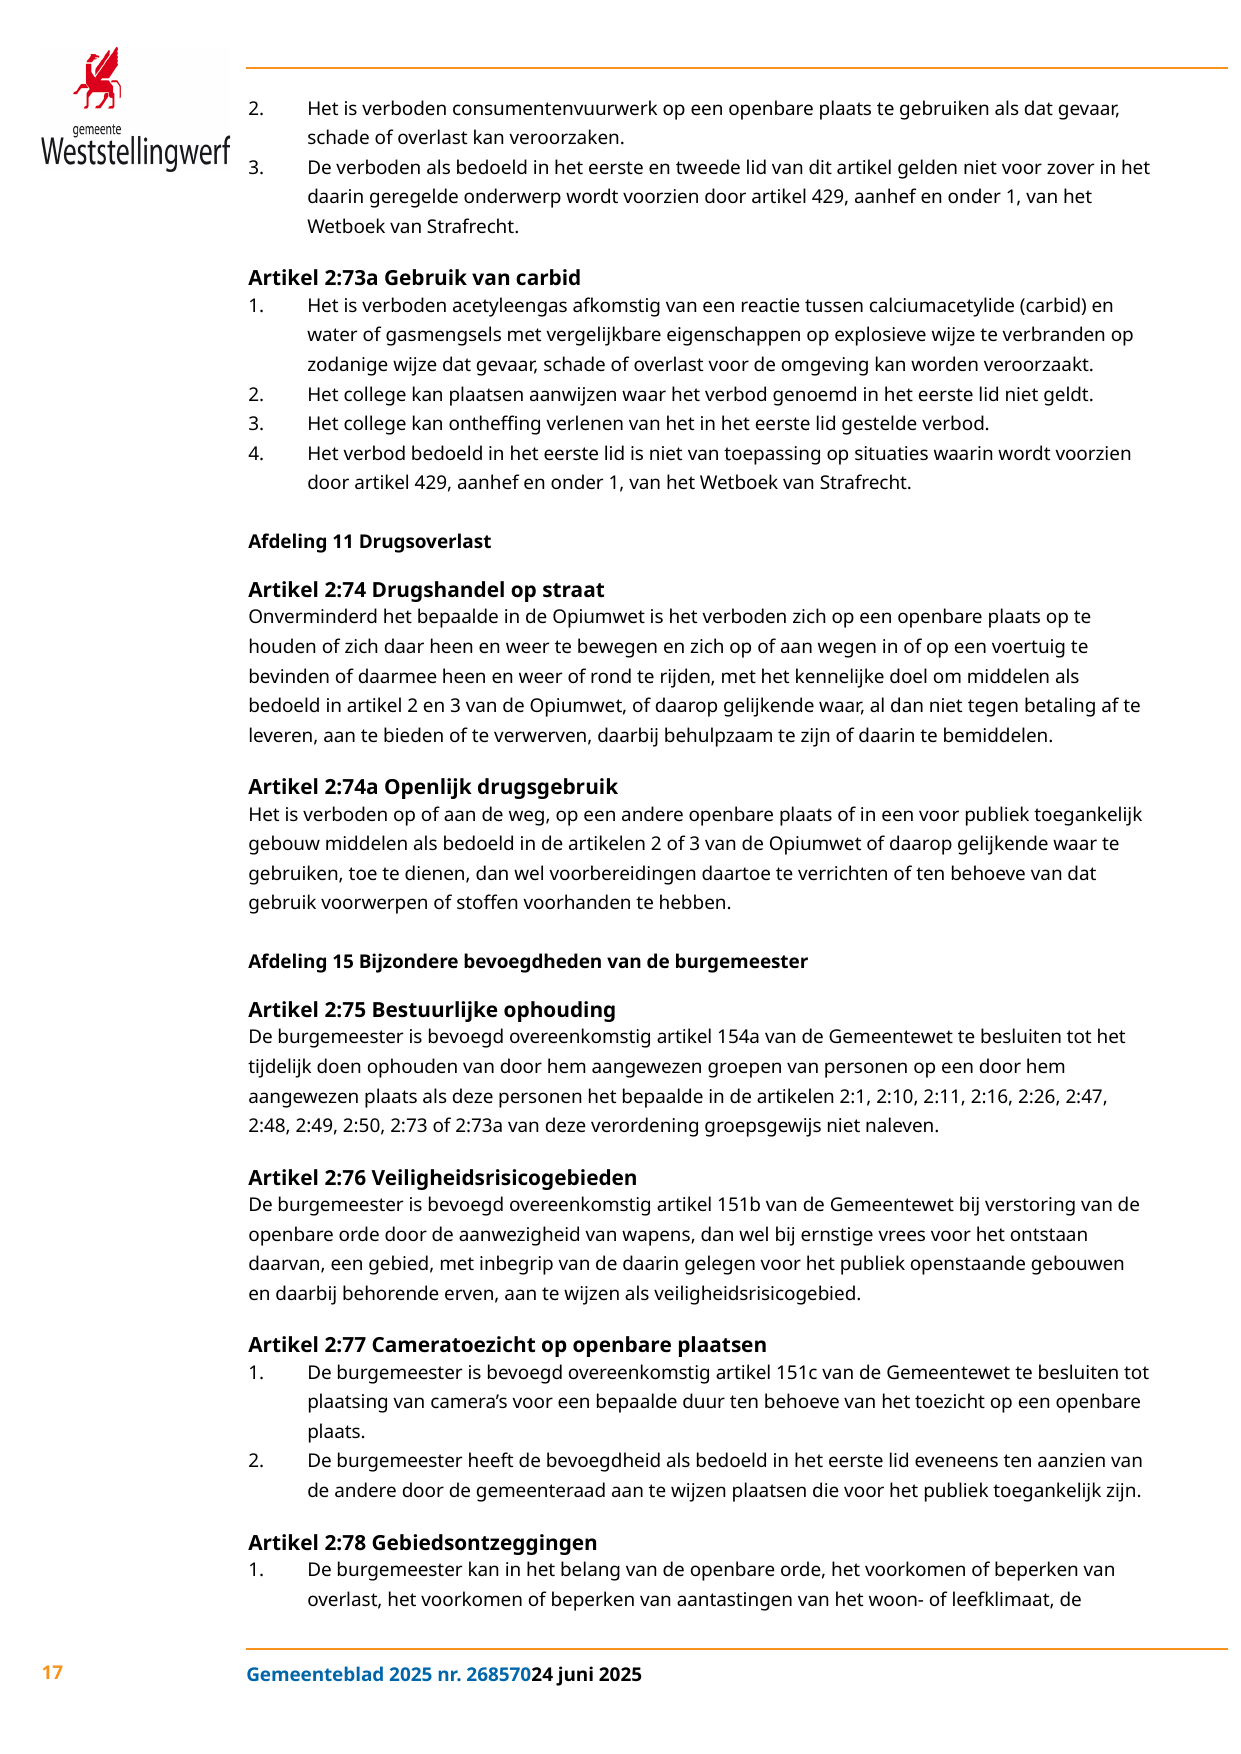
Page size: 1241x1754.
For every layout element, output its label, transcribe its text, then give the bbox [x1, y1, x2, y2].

text Afdeling 15 Bijzondere bevoegdheden van de burgemeester [248, 949, 1152, 974]
list De burgemeester heeft de bevoegdheid als bedoeld in het eerste lid eveneens ten aanzien van de andere door de gemeenteraad aan te wijzen plaatsen die voor het publiek toegankelijk zijn. [248, 1448, 1152, 1503]
list Het verbod bedoeld in het eerste lid is niet van toepassing op situaties waarin wordt voorzien door artikel 429, aanhef en onder 1, van het Wetboek van Strafrecht. [248, 440, 1152, 495]
text De burgemeester is bevoegd overeenkomstig artikel 151b van de Gemeentewet bij verstoring van de openbare orde door de aanwezigheid van wapens, dan wel bij ernstige vrees voor het ontstaan daarvan, een gebied, met inbegrip van de daarin gelegen voor het publiek openstaande gebouwen en daarbij behorende erven, aan te wijzen als veiligheidsrisicogebied. [248, 1191, 1152, 1306]
text Het is verboden op of aan de weg, op een andere openbare plaats of in een voor publiek toegankelijk gebouw middelen als bedoeld in de artikelen 2 of 3 van de Opiumwet of daarop gelijkende waar te gebruiken, toe te dienen, dan wel voorbereidingen daartoe te verrichten of ten behoeve van dat gebruik voorwerpen of stoffen voorhanden te hebben. [248, 801, 1152, 915]
text De burgemeester is bevoegd overeenkomstig artikel 154a van de Gemeentewet te besluiten tot het tijdelijk doen ophouden van door hem aangewezen groepen van personen op een door hem aangewezen plaats als deze personen het bepaalde in de artikelen 2:1, 2:10, 2:11, 2:16, 2:26, 2:47, 2:48, 2:49, 2:50, 2:73 of 2:73a van deze verordening groepsgewijs niet naleven. [248, 1024, 1152, 1138]
picture [41, 47, 231, 172]
text Artikel 2:74 Drugshandel op straat [248, 575, 1152, 604]
text Artikel 2:77 Cameratoezicht op openbare plaatsen [248, 1331, 1152, 1359]
list Het college kan plaatsen aanwijzen waar het verbod genoemd in het eerste lid niet geldt. [248, 381, 1152, 406]
list De burgemeester kan in het belang van de openbare orde, het voorkomen of beperken van overlast, het voorkomen of beperken van aantastingen van het woon- of leefklimaat, de [248, 1556, 1152, 1611]
text Artikel 2:74a Openlijk drugsgebruik [248, 772, 1152, 801]
list De burgemeester is bevoegd overeenkomstig artikel 151c van de Gemeentewet te besluiten tot plaatsing van camera’s voor een bepaalde duur ten behoeve van het toezicht op een openbare plaats. [248, 1359, 1152, 1444]
list Het is verboden consumentenvuurwerk op een openbare plaats te gebruiken als dat gevaar, schade of overlast kan veroorzaken. [248, 95, 1152, 150]
text Artikel 2:76 Veiligheidsrisicogebieden [248, 1163, 1152, 1191]
text Onverminderd het bepaalde in de Opiumwet is het verboden zich op een openbare plaats op te houden of zich daar heen en weer te bewegen en zich op of aan wegen in of op een voertuig te bevinden of daarmee heen en weer of rond te rijden, met het kennelijke doel om middelen als bedoeld in artikel 2 en 3 van de Opiumwet, of daarop gelijkende waar, al dan niet tegen betaling af te leveren, aan te bieden of te verwerven, daarbij behulpzaam te zijn of daarin te bemiddelen. [248, 604, 1152, 748]
text Artikel 2:73a Gebruik van carbid [248, 263, 1152, 292]
text Artikel 2:78 Gebiedsontzeggingen [248, 1528, 1152, 1556]
text Afdeling 11 Drugsoverlast [248, 529, 1152, 554]
list De verboden als bedoeld in het eerste en tweede lid van dit artikel gelden niet voor zover in het daarin geregelde onderwerp wordt voorzien door artikel 429, aanhef en onder 1, van het Wetboek van Strafrecht. [248, 154, 1152, 239]
text Artikel 2:75 Bestuurlijke ophouding [248, 995, 1152, 1024]
list Het college kan ontheffing verlenen van het in het eerste lid gestelde verbod. [248, 410, 1152, 436]
list Het is verboden acetyleengas afkomstig van een reactie tussen calciumacetylide (carbid) en water of gasmengsels met vergelijkbare eigenschappen op explosieve wijze te verbranden op zodanige wijze dat gevaar, schade of overlast voor de omgeving kan worden veroorzaakt. [248, 292, 1152, 377]
